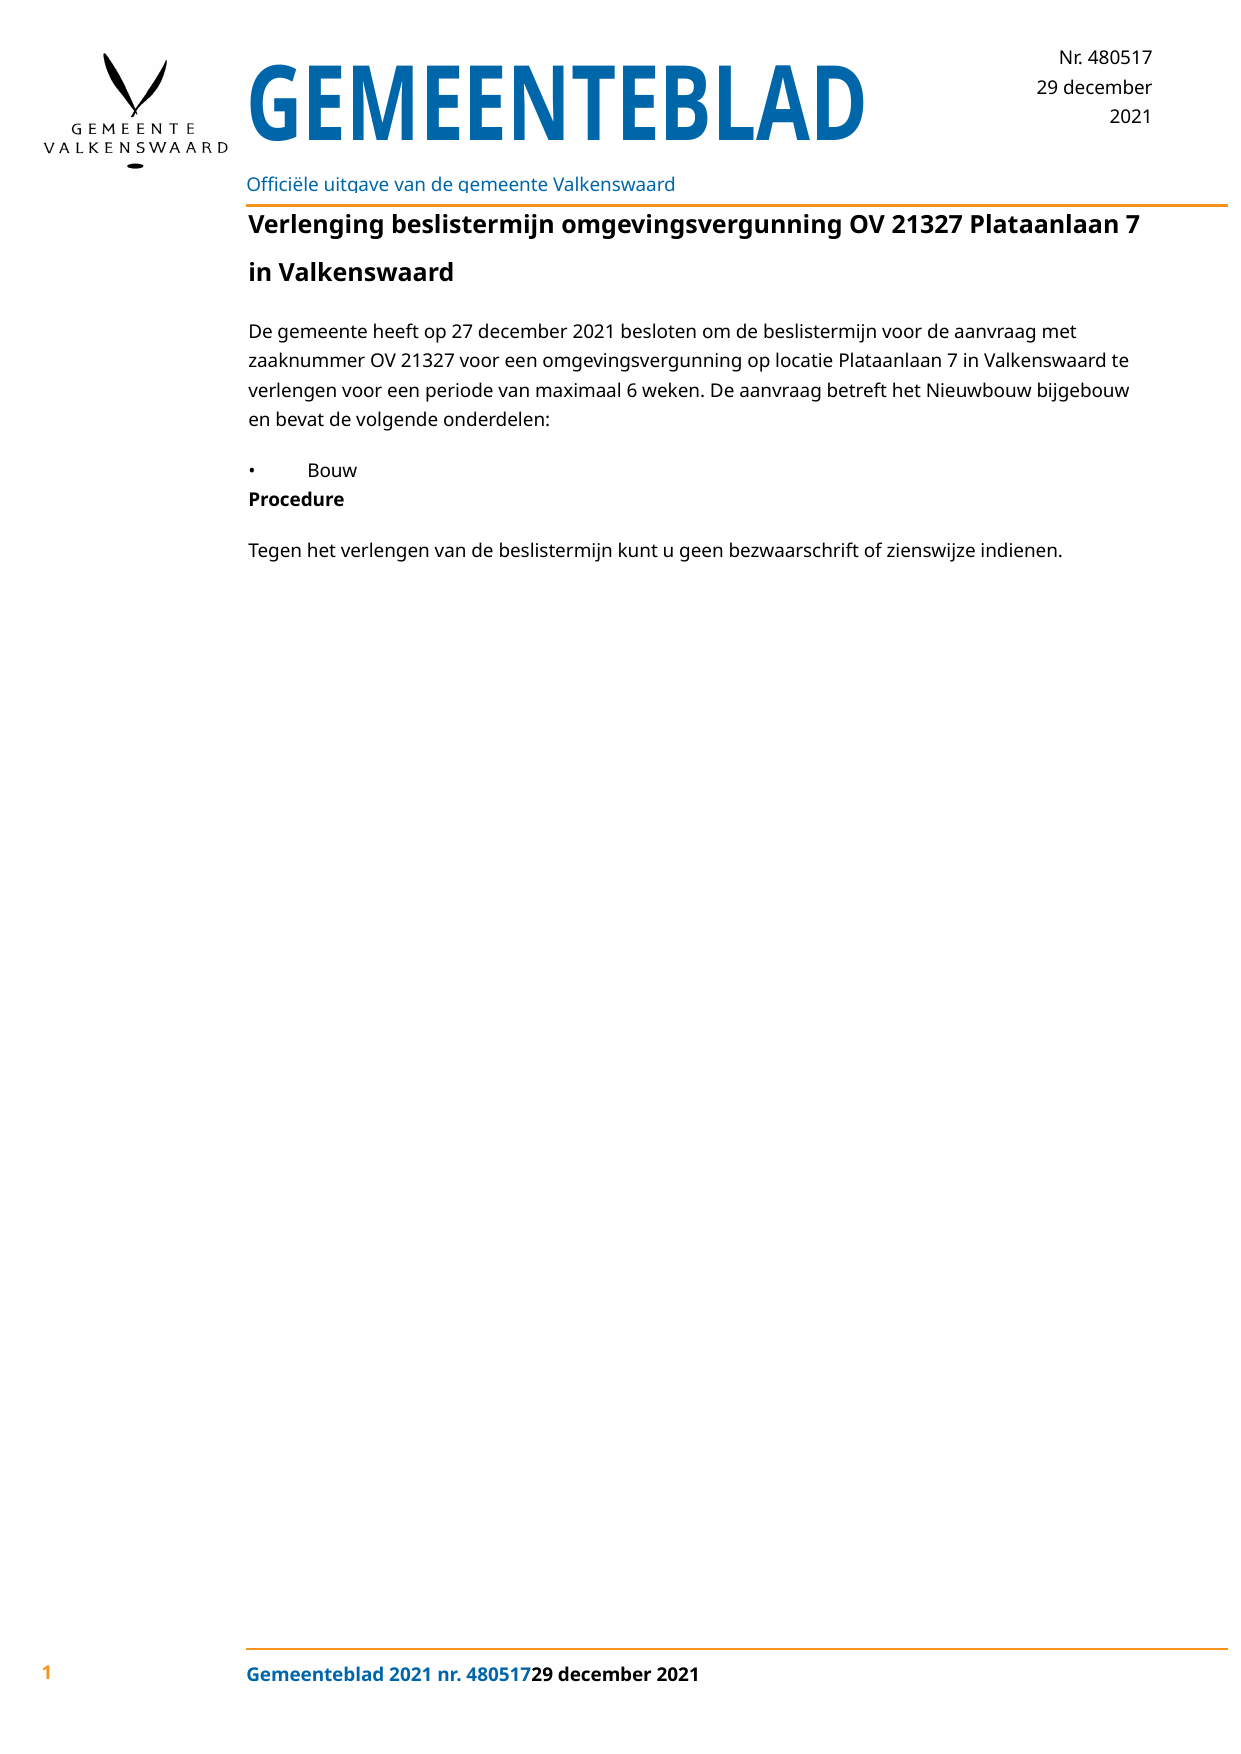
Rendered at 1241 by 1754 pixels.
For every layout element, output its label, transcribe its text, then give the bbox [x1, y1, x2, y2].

text Tegen het verlengen van de beslistermijn kunt u geen bezwaarschrift of zienswijze indienen. [248, 537, 1152, 563]
text De gemeente heeft op 27 december 2021 besloten om de beslistermijn voor de aanvraag met zaaknummer OV 21327 voor een omgevingsvergunning op locatie Plataanlaan 7 in Valkenswaard te verlengen voor een periode van maximaal 6 weken. De aanvraag betreft het Nieuwbouw bijgebouw en bevat de volgende onderdelen: [248, 318, 1152, 432]
list Bouw [248, 457, 1152, 483]
picture [41, 47, 231, 172]
text Verlenging beslistermijn omgevingsvergunning OV 21327 Plataanlaan 7 in Valkenswaard [248, 207, 1152, 288]
text Procedure [248, 487, 1152, 512]
